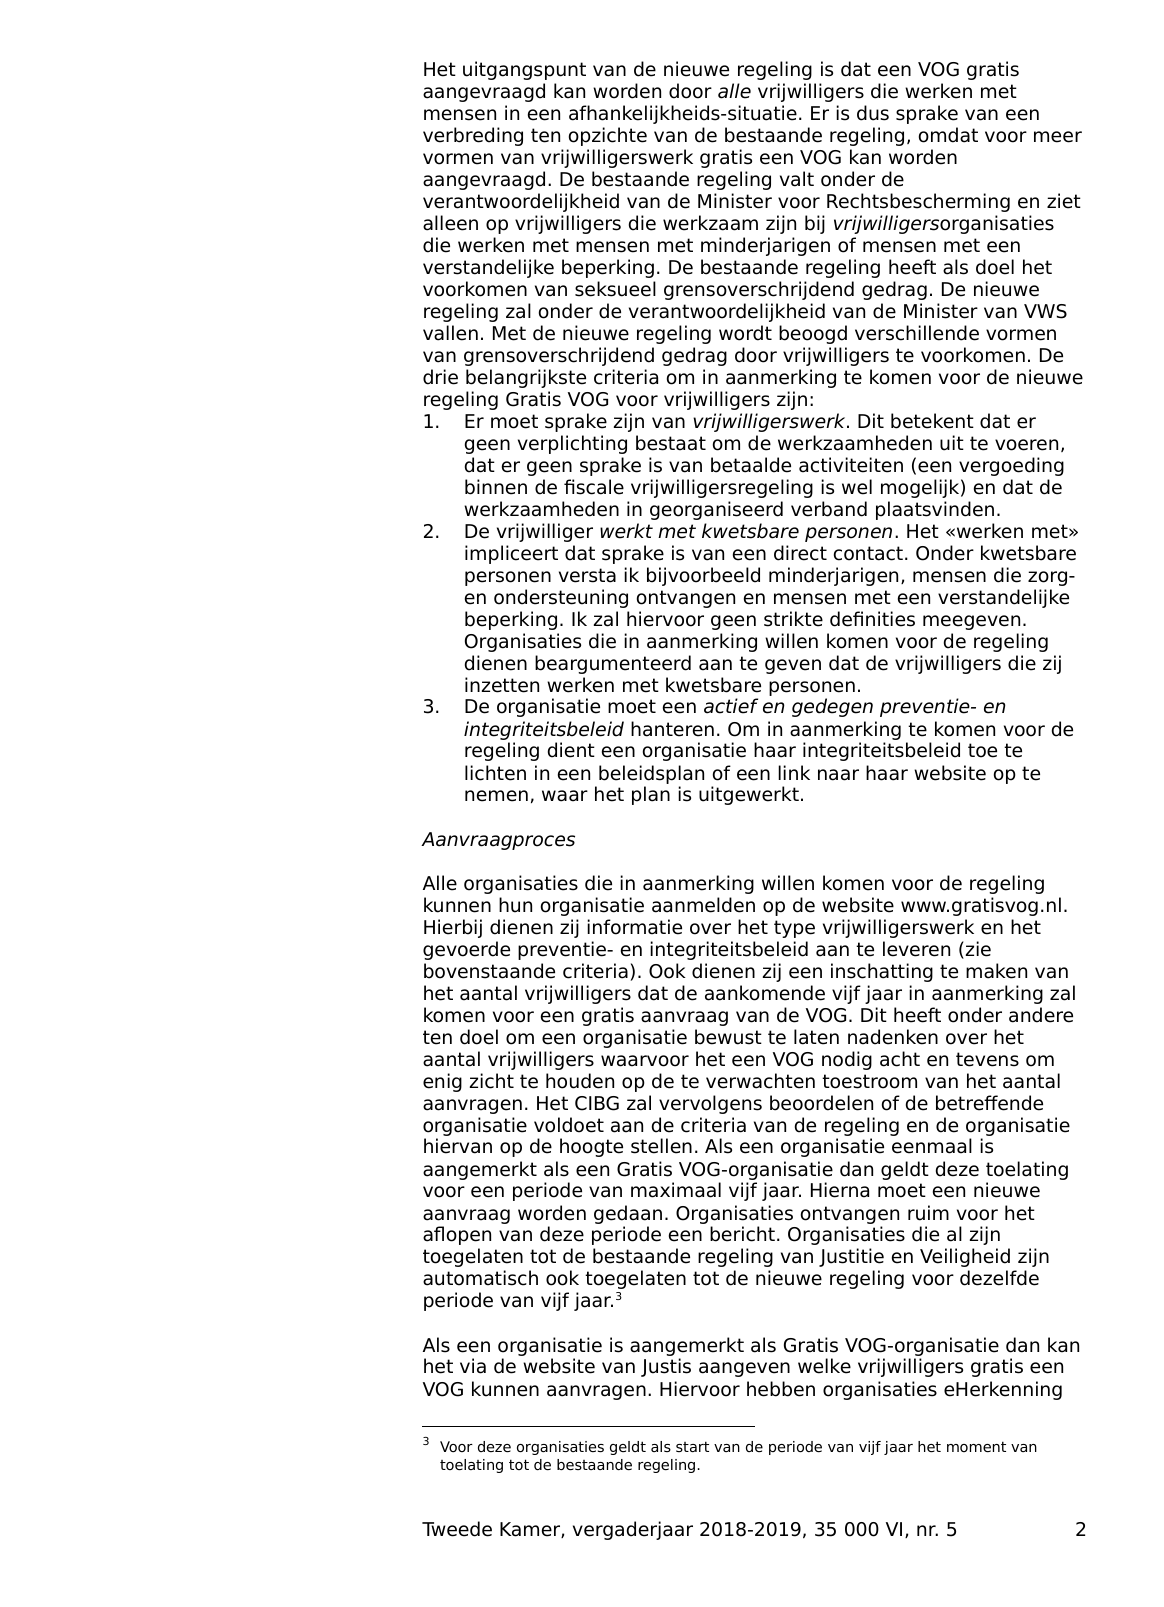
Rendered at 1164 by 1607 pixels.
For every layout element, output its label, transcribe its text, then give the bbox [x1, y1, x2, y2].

text 1. Er moet sprake zijn van vrijwilligerswerk. Dit betekent dat er geen verplichting bestaat om de werkzaamheden uit te voeren, dat er geen sprake is van betaalde activiteiten (een vergoeding binnen de fiscale vrijwilligersregeling is wel mogelijk) en dat de werkzaamheden in georganiseerd verband plaatsvinden. [422, 411, 1087, 521]
text 2. De vrijwilliger werkt met kwetsbare personen. Het «werken met» impliceert dat sprake is van een direct contact. Onder kwetsbare personen versta ik bijvoorbeeld minderjarigen, mensen die zorg- en ondersteuning ontvangen en mensen met een verstandelijke beperking. Ik zal hiervoor geen strikte definities meegeven. Organisaties die in aanmerking willen komen voor de regeling dienen beargumenteerd aan te geven dat de vrijwilligers die zij inzetten werken met kwetsbare personen. [422, 521, 1087, 696]
text Als een organisatie is aangemerkt als Gratis VOG-organisatie dan kan het via de website van Justis aangeven welke vrijwilligers gratis een VOG kunnen aanvragen. Hiervoor hebben organisaties eHerkenning [422, 1334, 1087, 1400]
text Het uitgangspunt van de nieuwe regeling is dat een VOG gratis aangevraagd kan worden door alle vrijwilligers die werken met mensen in een afhankelijkheids-situatie. Er is dus sprake van een verbreding ten opzichte van de bestaande regeling, omdat voor meer vormen van vrijwilligerswerk gratis een VOG kan worden aangevraagd. De bestaande regeling valt onder de verantwoordelijkheid van de Minister voor Rechtsbescherming en ziet alleen op vrijwilligers die werkzaam zijn bij vrijwilligersorganisaties die werken met mensen met minderjarigen of mensen met een verstandelijke beperking. De bestaande regeling heeft als doel het voorkomen van seksueel grensoverschrijdend gedrag. De nieuwe regeling zal onder de verantwoordelijkheid van de Minister van VWS vallen. Met de nieuwe regeling wordt beoogd verschillende vormen van grensoverschrijdend gedrag door vrijwilligers te voorkomen. De drie belangrijkste criteria om in aanmerking te komen voor de nieuwe regeling Gratis VOG voor vrijwilligers zijn: [422, 59, 1087, 411]
subtitle Aanvraagproces [422, 828, 1087, 851]
text Voor deze organisaties geldt als start van de periode van vijf jaar het moment van toelating tot de bestaande regeling. [422, 1435, 1087, 1474]
text Alle organisaties die in aanmerking willen komen voor de regeling kunnen hun organisatie aanmelden op de website www.gratisvog.nl. Hierbij dienen zij informatie over het type vrijwilligerswerk en het gevoerde preventie- en integriteitsbeleid aan te leveren (zie bovenstaande criteria). Ook dienen zij een inschatting te maken van het aantal vrijwilligers dat de aankomende vijf jaar in aanmerking zal komen voor een gratis aanvraag van de VOG. Dit heeft onder andere ten doel om een organisatie bewust te laten nadenken over het aantal vrijwilligers waarvoor het een VOG nodig acht en tevens om enig zicht te houden op de te verwachten toestroom van het aantal aanvragen. Het CIBG zal vervolgens beoordelen of de betreffende organisatie voldoet aan de criteria van de regeling en de organisatie hiervan op de hoogte stellen. Als een organisatie eenmaal is aangemerkt als een Gratis VOG-organisatie dan geldt deze toelating voor een periode van maximaal vijf jaar. Hierna moet een nieuwe aanvraag worden gedaan. Organisaties ontvangen ruim voor het aflopen van deze periode een bericht. Organisaties die al zijn toegelaten tot de bestaande regeling van Justitie en Veiligheid zijn automatisch ook toegelaten tot de nieuwe regeling voor dezelfde periode van vijf jaar. [422, 873, 1087, 1312]
text 3. De organisatie moet een actief en gedegen preventie- en integriteitsbeleid hanteren. Om in aanmerking te komen voor de regeling dient een organisatie haar integriteitsbeleid toe te lichten in een beleidsplan of een link naar haar website op te nemen, waar het plan is uitgewerkt. [422, 696, 1087, 806]
